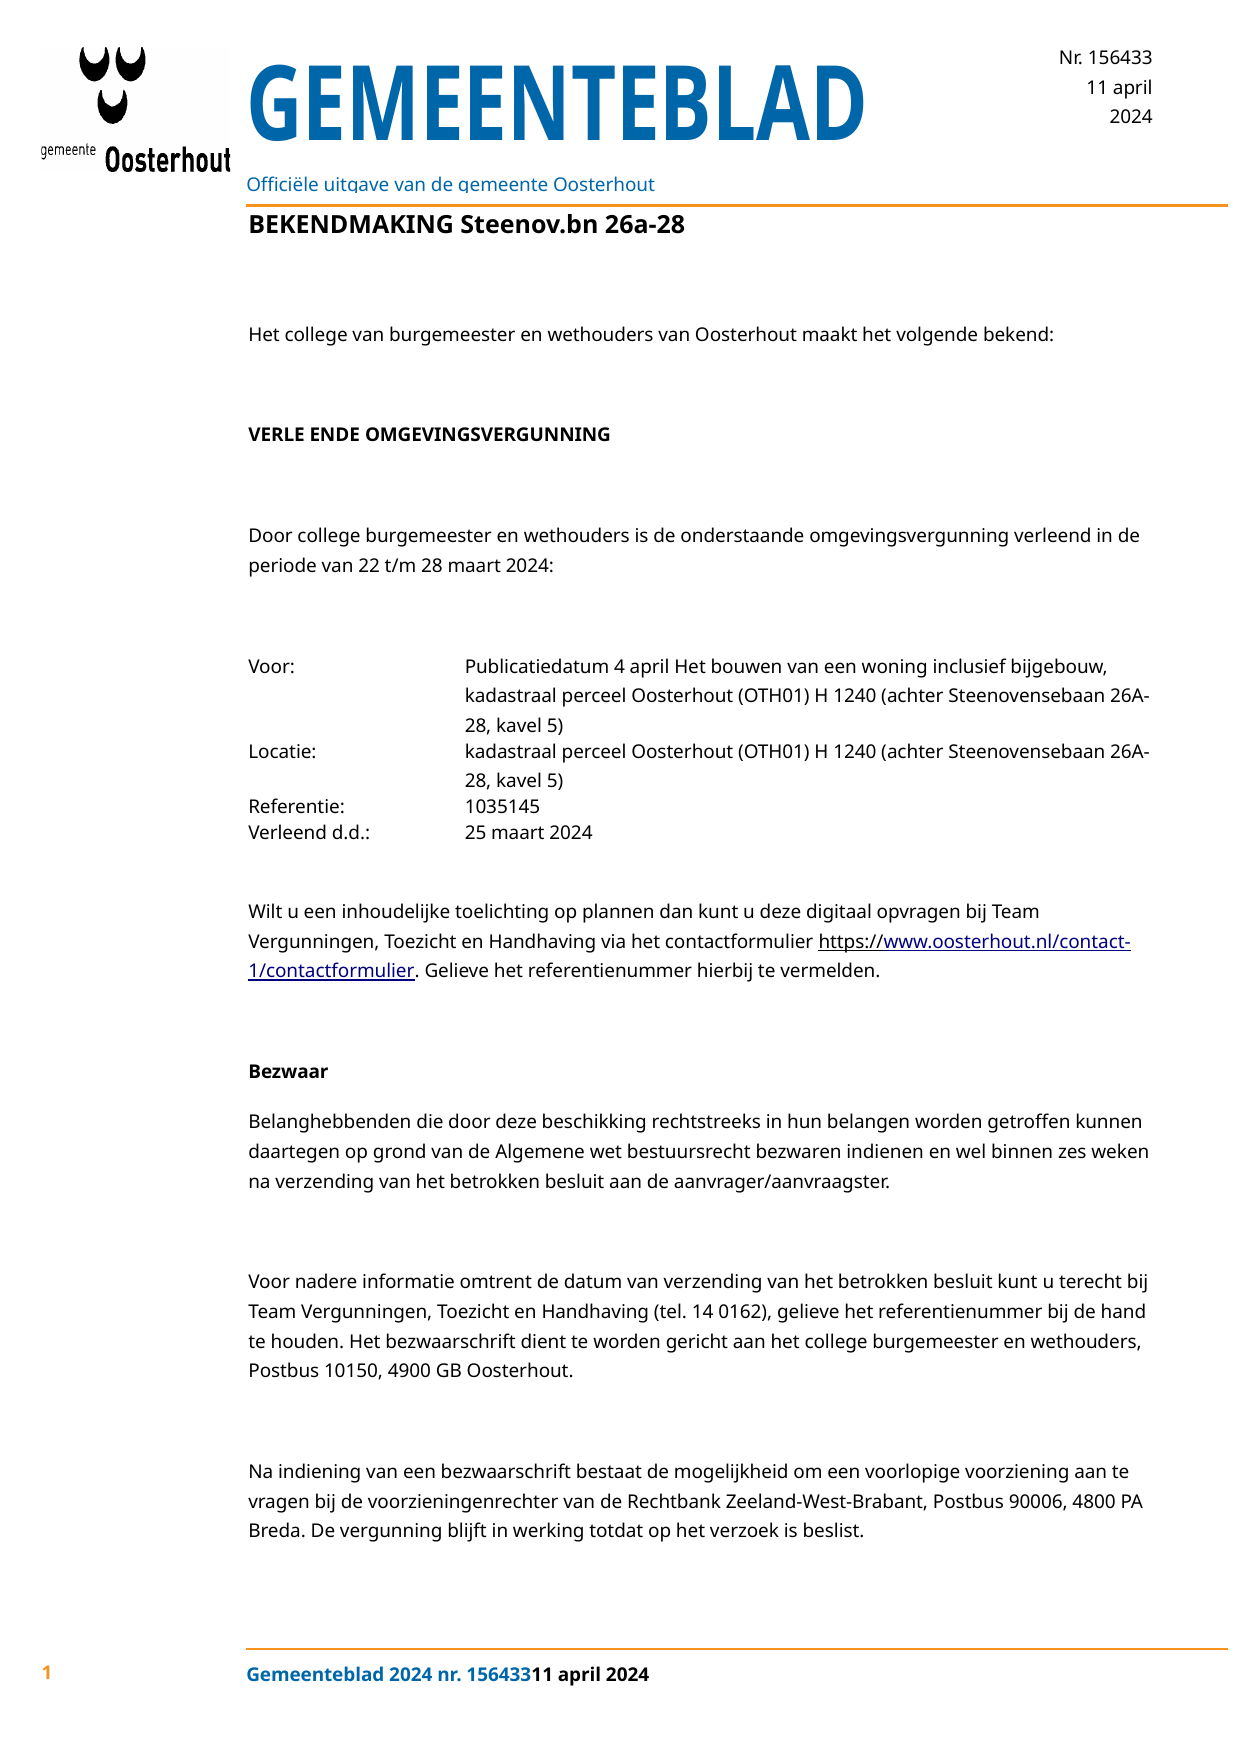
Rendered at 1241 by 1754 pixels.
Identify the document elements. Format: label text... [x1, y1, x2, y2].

text Na indiening van een bezwaarschrift bestaat de mogelijkheid om een voorlopige voorziening aan te vragen bij de voorzieningenrechter van de Rechtbank Zeeland-West-Brabant, Postbus 90006, 4800 PA Breda. De vergunning blijft in werking totdat op het verzoek is beslist. [248, 1458, 1152, 1543]
table_cell 1035145 [465, 793, 1152, 819]
table_cell Verleend d.d.: [248, 819, 464, 844]
text Het college van burgemeester en wethouders van Oosterhout maakt het volgende bekend: [248, 321, 1152, 346]
picture [41, 47, 231, 172]
text Wilt u een inhoudelijke toelichting op plannen dan kunt u deze digitaal opvragen bij Team Vergunningen, Toezicht en Handhaving via het contactformulier https://www.oosterhout.nl/contact-1/contactformulier. Gelieve het referentienummer hierbij te vermelden. [248, 898, 1152, 983]
text Voor nadere informatie omtrent de datum van verzending van het betrokken besluit kunt u terecht bij Team Vergunningen, Toezicht en Handhaving (tel. 14 0162), gelieve het referentienummer bij de hand te houden. Het bezwaarschrift dient te worden gericht aan het college burgemeester en wethouders, Postbus 10150, 4900 GB Oosterhout. [248, 1269, 1152, 1383]
text VERLE ENDE OMGEVINGSVERGUNNING [248, 422, 1152, 447]
table_header Voor: [248, 653, 464, 738]
text BEKENDMAKING Steenov.bn 26a-28 [248, 207, 1152, 241]
table_header Publicatiedatum 4 april Het bouwen van een woning inclusief bijgebouw, kadastraal perceel Oosterhout (OTH01) H 1240 (achter Steenovensebaan 26A-28, kavel 5) [465, 653, 1152, 738]
text Bezwaar [248, 1058, 1152, 1084]
table_cell Locatie: [248, 738, 464, 793]
text Belanghebbenden die door deze beschikking rechtstreeks in hun belangen worden getroffen kunnen daartegen op grond van de Algemene wet bestuursrecht bezwaren indienen en wel binnen zes weken na verzending van het betrokken besluit aan de aanvrager/aanvraagster. [248, 1109, 1152, 1193]
table_cell Referentie: [248, 793, 464, 819]
table_cell kadastraal perceel Oosterhout (OTH01) H 1240 (achter Steenovensebaan 26A-28, kavel 5) [465, 738, 1152, 793]
text Door college burgemeester en wethouders is de onderstaande omgevingsvergunning verleend in de periode van 22 t/m 28 maart 2024: [248, 522, 1152, 578]
table_cell 25 maart 2024 [465, 819, 1152, 844]
